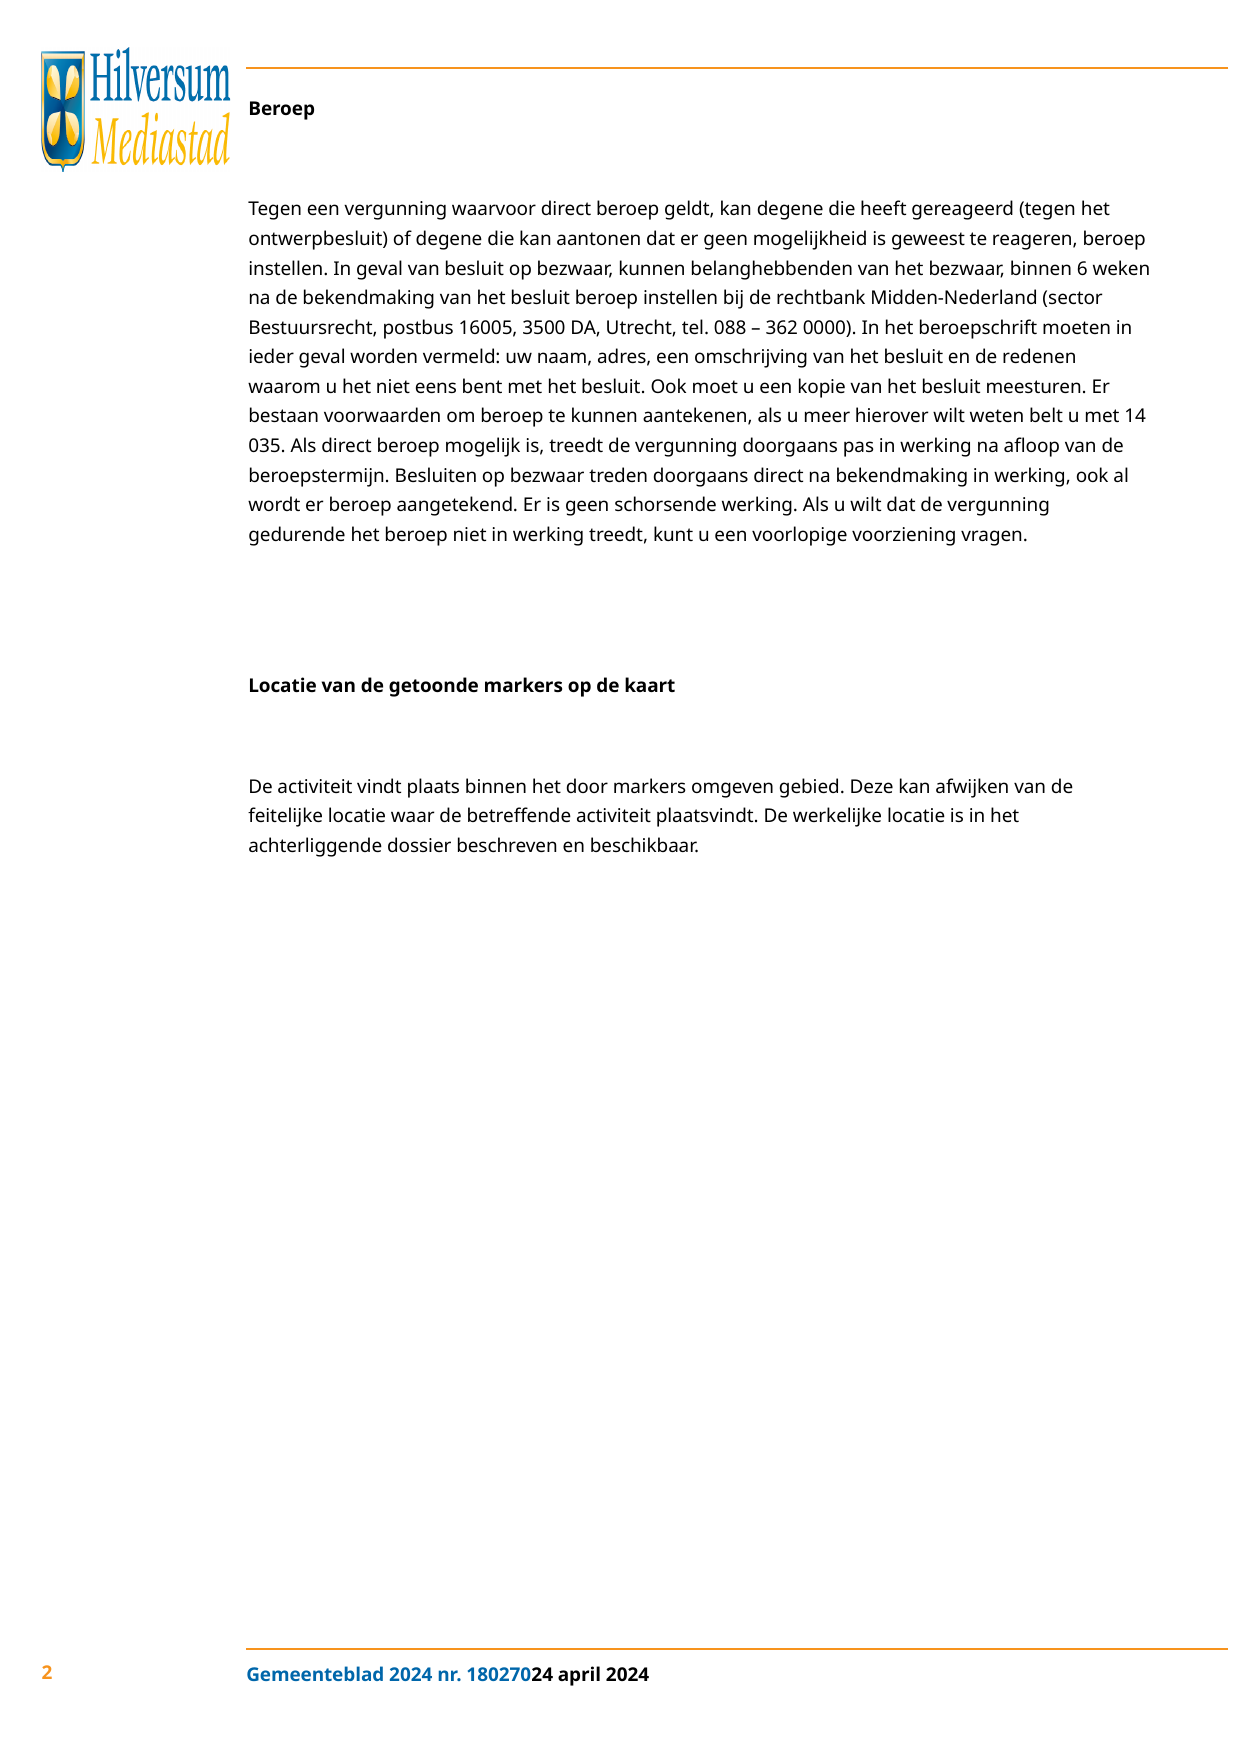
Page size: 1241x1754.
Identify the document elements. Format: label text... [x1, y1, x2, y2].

text De activiteit vindt plaats binnen het door markers omgeven gebied. Deze kan afwijken van de feitelijke locatie waar de betreffende activiteit plaatsvindt. De werkelijke locatie is in het achterliggende dossier beschreven en beschikbaar. [248, 773, 1152, 858]
picture [41, 47, 231, 172]
text Locatie van de getoonde markers op de kaart [248, 672, 1152, 698]
text Beroep [248, 95, 1152, 121]
text Tegen een vergunning waarvoor direct beroep geldt, kan degene die heeft gereageerd (tegen het ontwerpbesluit) of degene die kan aantonen dat er geen mogelijkheid is geweest te reageren, beroep instellen. In geval van besluit op bezwaar, kunnen belanghebbenden van het bezwaar, binnen 6 weken na de bekendmaking van het besluit beroep instellen bij de rechtbank Midden-Nederland (sector Bestuursrecht, postbus 16005, 3500 DA, Utrecht, tel. 088 – 362 0000). In het beroepschrift moeten in ieder geval worden vermeld: uw naam, adres, een omschrijving van het besluit en de redenen waarom u het niet eens bent met het besluit. Ook moet u een kopie van het besluit meesturen. Er bestaan voorwaarden om beroep te kunnen aantekenen, als u meer hierover wilt weten belt u met 14 035. Als direct beroep mogelijk is, treedt de vergunning doorgaans pas in werking na afloop van de beroepstermijn. Besluiten op bezwaar treden doorgaans direct na bekendmaking in werking, ook al wordt er beroep aangetekend. Er is geen schorsende werking. Als u wilt dat de vergunning gedurende het beroep niet in werking treedt, kunt u een voorlopige voorziening vragen. [248, 196, 1152, 547]
